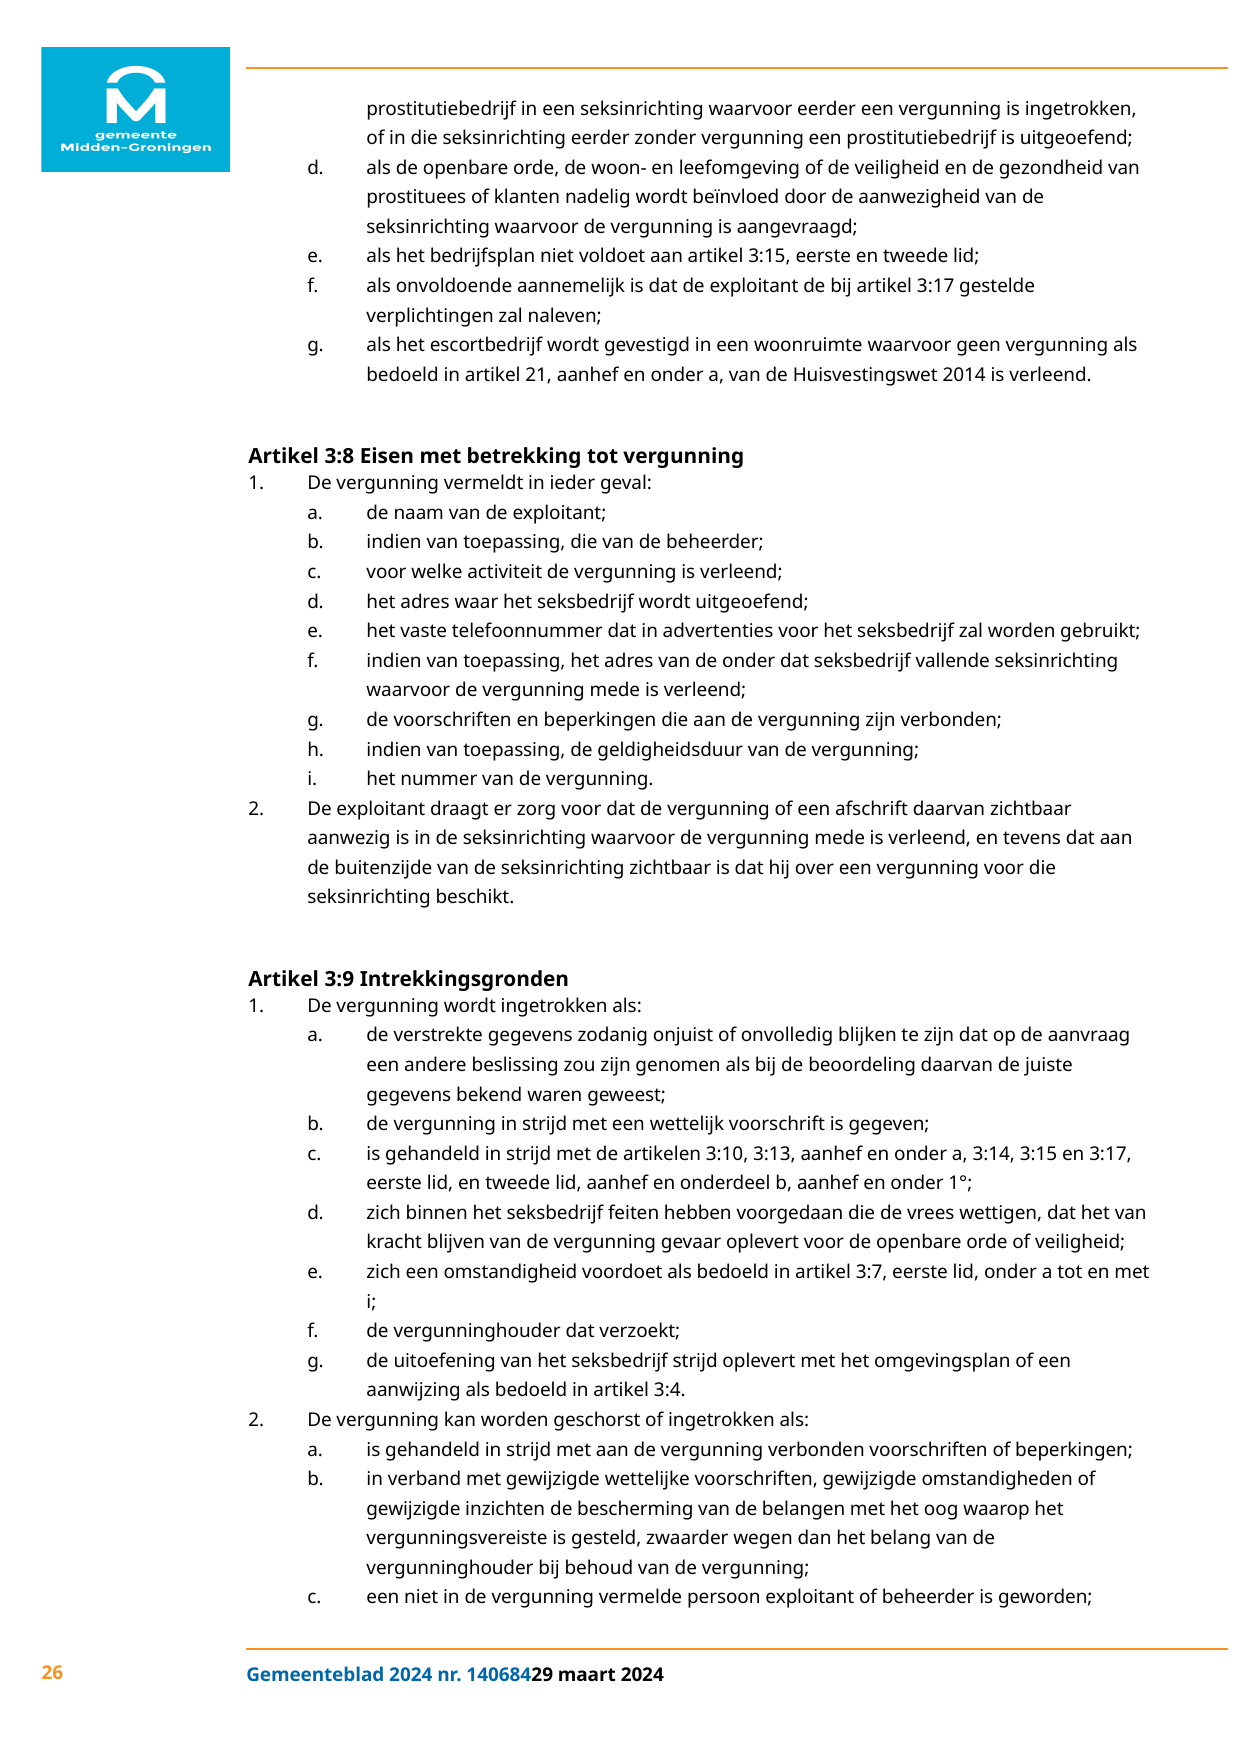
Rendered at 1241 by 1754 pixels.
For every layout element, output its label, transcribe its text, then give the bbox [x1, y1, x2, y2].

list prostitutiebedrijf in een seksinrichting waarvoor eerder een vergunning is ingetrokken, of in die seksinrichting eerder zonder vergunning een prostitutiebedrijf is uitgeoefend; [307, 95, 1152, 150]
list De exploitant draagt er zorg voor dat de vergunning of een afschrift daarvan zichtbaar aanwezig is in de seksinrichting waarvoor de vergunning mede is verleend, en tevens dat aan de buitenzijde van de seksinrichting zichtbaar is dat hij over een vergunning voor die seksinrichting beschikt. [248, 795, 1152, 909]
list het adres waar het seksbedrijf wordt uitgeoefend; [307, 588, 1152, 613]
list als onvoldoende aannemelijk is dat de exploitant de bij artikel 3:17 gestelde verplichtingen zal naleven; [307, 272, 1152, 328]
list het nummer van de vergunning. [307, 765, 1152, 791]
list het vaste telefoonnummer dat in advertenties voor het seksbedrijf zal worden gebruikt; [307, 617, 1152, 643]
list de voorschriften en beperkingen die aan de vergunning zijn verbonden; [307, 706, 1152, 732]
list de vergunning in strijd met een wettelijk voorschrift is gegeven; [307, 1110, 1152, 1136]
list De vergunning wordt ingetrokken als: [248, 992, 1152, 1018]
list de verstrekte gegevens zodanig onjuist of onvolledig blijken te zijn dat op de aanvraag een andere beslissing zou zijn genomen als bij de beoordeling daarvan de juiste gegevens bekend waren geweest; [307, 1022, 1152, 1107]
list is gehandeld in strijd met aan de vergunning verbonden voorschriften of beperkingen; [307, 1436, 1152, 1462]
list indien van toepassing, het adres van de onder dat seksbedrijf vallende seksinrichting waarvoor de vergunning mede is verleend; [307, 647, 1152, 702]
list zich binnen het seksbedrijf feiten hebben voorgedaan die de vrees wettigen, dat het van kracht blijven van de vergunning gevaar oplevert voor de openbare orde of veiligheid; [307, 1199, 1152, 1254]
list De vergunning vermeldt in ieder geval: [248, 469, 1152, 495]
list de vergunninghouder dat verzoekt; [307, 1317, 1152, 1343]
list de uitoefening van het seksbedrijf strijd oplevert met het omgevingsplan of een aanwijzing als bedoeld in artikel 3:4. [307, 1347, 1152, 1402]
picture [107, 89, 165, 122]
picture [184, 146, 190, 153]
list als de openbare orde, de woon- en leefomgeving of de veiligheid en de gezondheid van prostituees of klanten nadelig wordt beïnvloed door de aanwezigheid van de seksinrichting waarvoor de vergunning is aangevraagd; [307, 154, 1152, 239]
list een niet in de vergunning vermelde persoon exploitant of beheerder is geworden; [307, 1584, 1152, 1609]
list indien van toepassing, de geldigheidsduur van de vergunning; [307, 736, 1152, 761]
picture [108, 66, 164, 82]
list De vergunning kan worden geschorst of ingetrokken als: [248, 1406, 1152, 1432]
list zich een omstandigheid voordoet als bedoeld in artikel 3:7, eerste lid, onder a tot en met i; [307, 1258, 1152, 1314]
list voor welke activiteit de vergunning is verleend; [307, 558, 1152, 584]
text Artikel 3:8 Eisen met betrekking tot vergunning [248, 441, 1152, 469]
list de naam van de exploitant; [307, 499, 1152, 525]
list is gehandeld in strijd met de artikelen 3:10, 3:13, aanhef en onder a, 3:14, 3:15 en 3:17, eerste lid, en tweede lid, aanhef en onderdeel b, aanhef en onder 1°; [307, 1140, 1152, 1195]
list in verband met gewijzigde wettelijke voorschriften, gewijzigde omstandigheden of gewijzigde inzichten de bescherming van de belangen met het oog waarop het vergunningsvereiste is gesteld, zwaarder wegen dan het belang van de vergunninghouder bij behoud van de vergunning; [307, 1465, 1152, 1580]
text Artikel 3:9 Intrekkingsgronden [248, 964, 1152, 992]
list als het bedrijfsplan niet voldoet aan artikel 3:15, eerste en tweede lid; [307, 243, 1152, 268]
list als het escortbedrijf wordt gevestigd in een woonruimte waarvoor geen vergunning als bedoeld in artikel 21, aanhef en onder a, van de Huisvestingswet 2014 is verleend. [307, 331, 1152, 387]
list indien van toepassing, die van de beheerder; [307, 529, 1152, 554]
